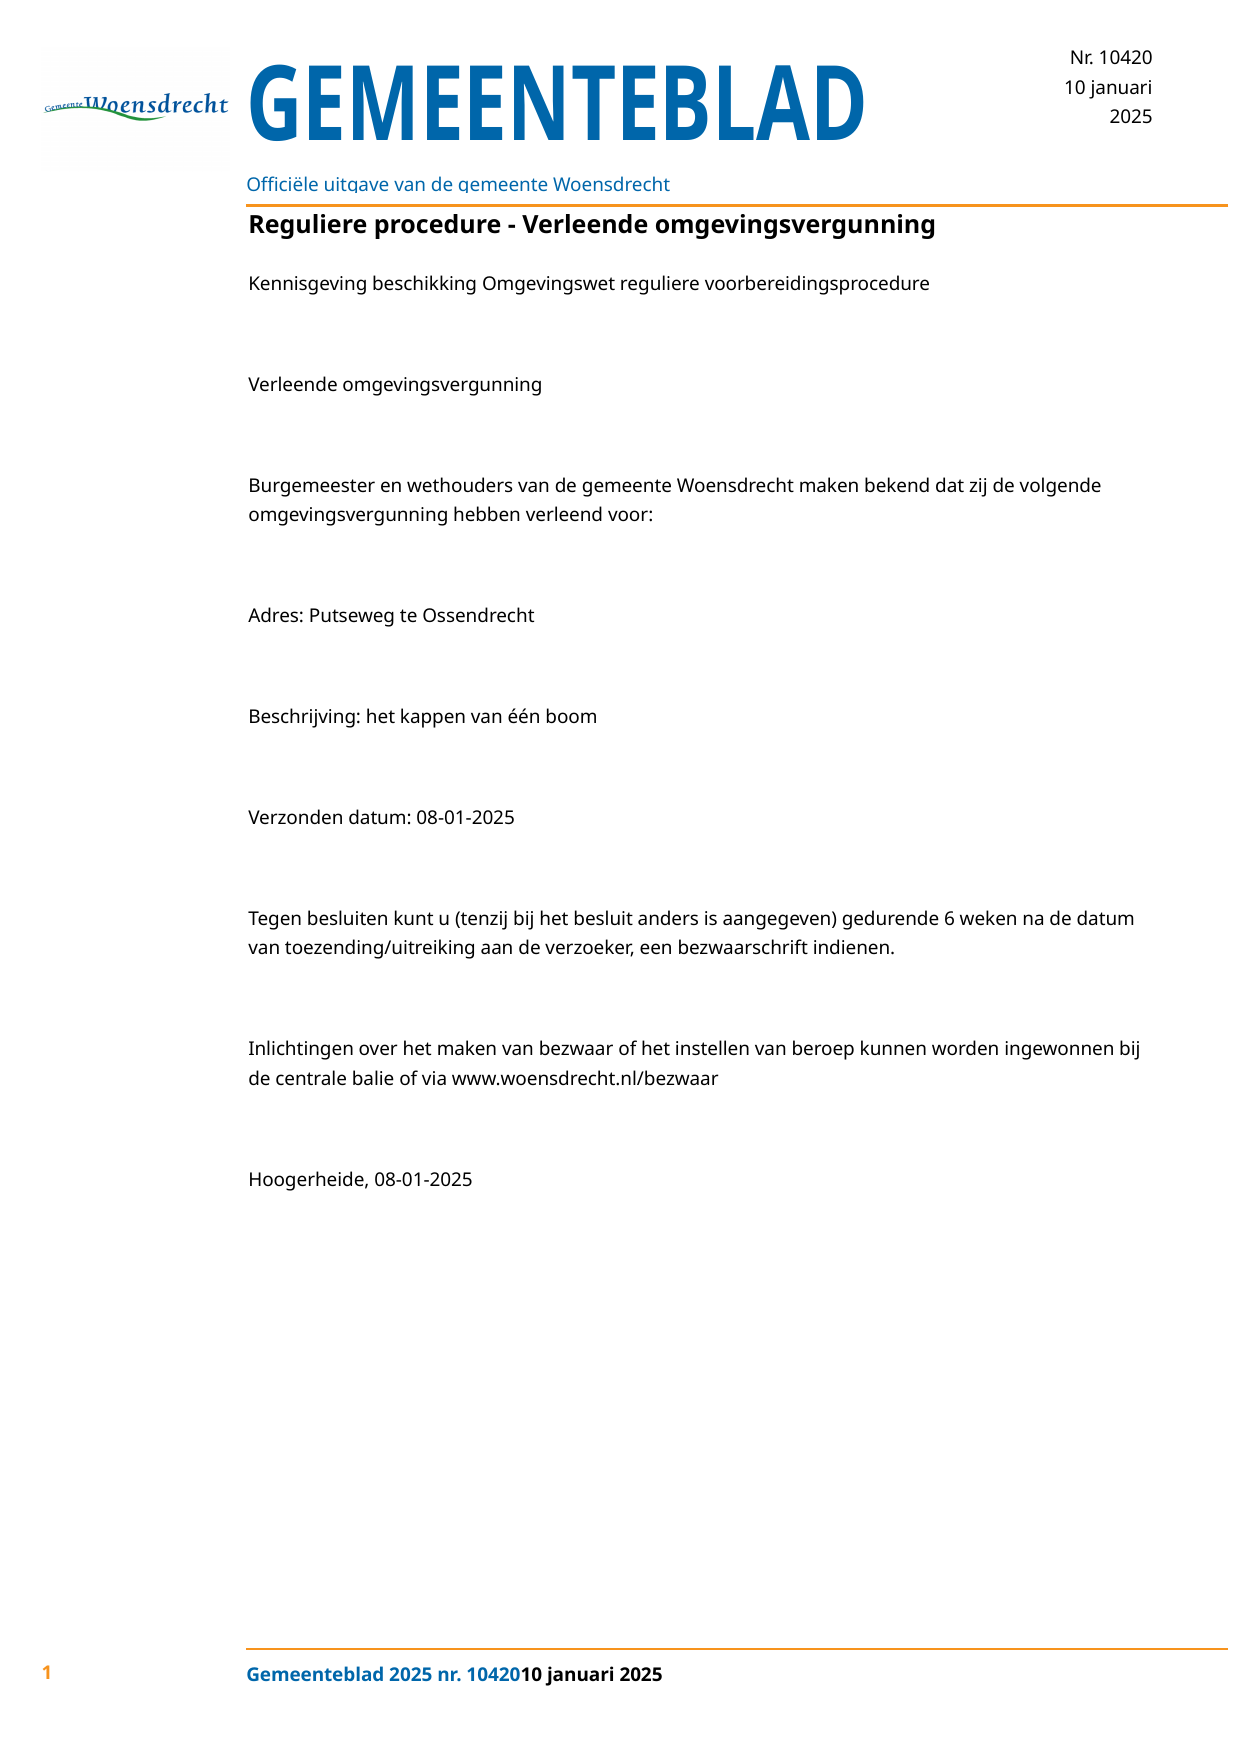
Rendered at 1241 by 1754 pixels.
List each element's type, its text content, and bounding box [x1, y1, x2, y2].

text Adres: Putseweg te Ossendrecht [248, 602, 1152, 628]
text Tegen besluiten kunt u (tenzij bij het besluit anders is aangegeven) gedurende 6 weken na de datum van toezending/uitreiking aan de verzoeker, een bezwaarschrift indienen. [248, 905, 1152, 960]
text Inlichtingen over het maken van bezwaar of het instellen van beroep kunnen worden ingewonnen bij de centrale balie of via www.woensdrecht.nl/bezwaar [248, 1035, 1152, 1091]
text Hoogerheide, 08-01-2025 [248, 1166, 1152, 1191]
text Reguliere procedure - Verleende omgevingsvergunning [248, 207, 1152, 241]
text Beschrijving: het kappen van één boom [248, 703, 1152, 729]
text Kennisgeving beschikking Omgevingswet reguliere voorbereidingsprocedure [248, 270, 1152, 296]
text Verzonden datum: 08-01-2025 [248, 804, 1152, 830]
text Verleende omgevingsvergunning [248, 371, 1152, 397]
picture [41, 47, 231, 172]
text Burgemeester en wethouders van de gemeente Woensdrecht maken bekend dat zij de volgende omgevingsvergunning hebben verleend voor: [248, 472, 1152, 527]
